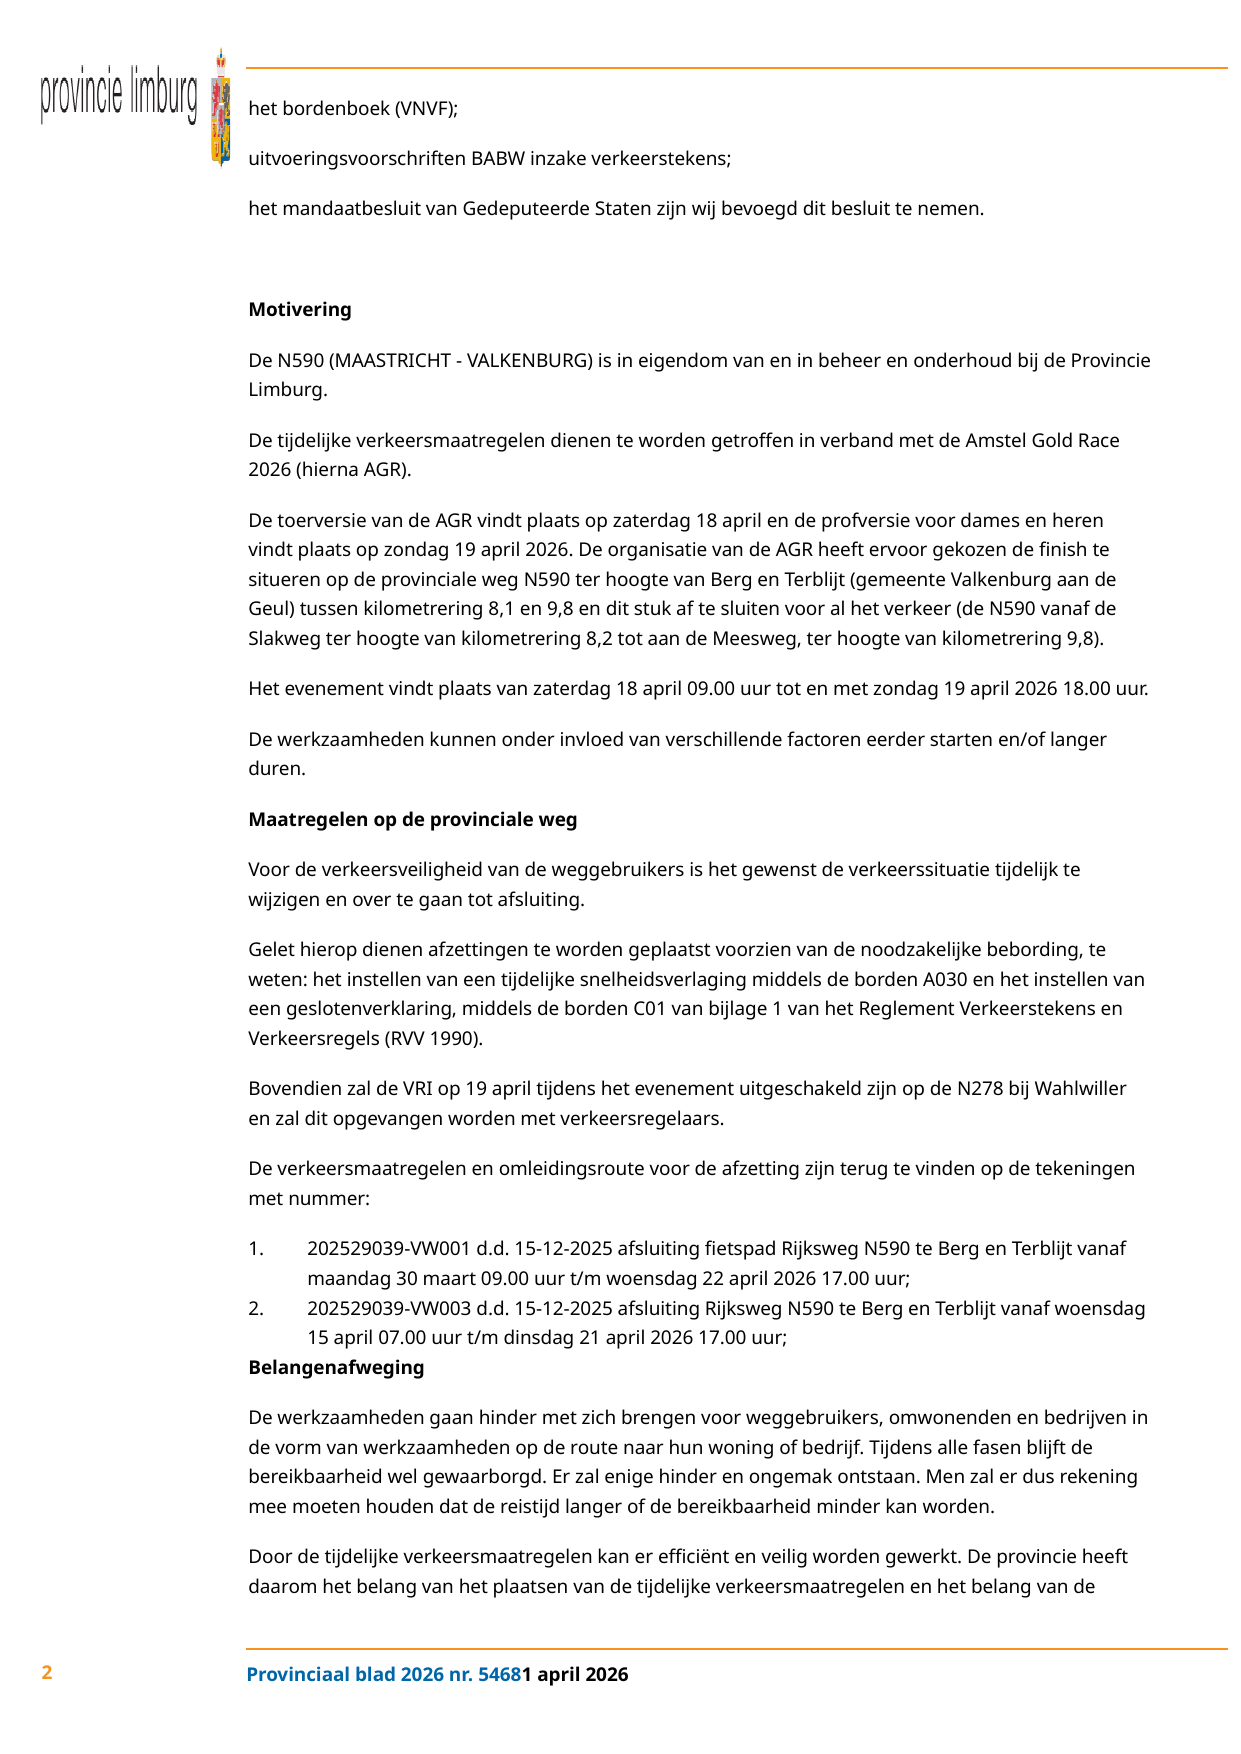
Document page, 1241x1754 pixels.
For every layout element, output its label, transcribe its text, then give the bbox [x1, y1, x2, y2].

text De verkeersmaatregelen en omleidingsroute voor de afzetting zijn terug te vinden op de tekeningen met nummer: [248, 1156, 1152, 1211]
text Motivering [248, 296, 1152, 322]
text De tijdelijke verkeersmaatregelen dienen te worden getroffen in verband met de Amstel Gold Race 2026 (hierna AGR). [248, 427, 1152, 482]
text Door de tijdelijke verkeersmaatregelen kan er efficiënt en veilig worden gewerkt. De provincie heeft daarom het belang van het plaatsen van de tijdelijke verkeersmaatregelen en het belang van de [248, 1543, 1152, 1599]
text Het evenement vindt plaats van zaterdag 18 april 09.00 uur tot en met zondag 19 april 2026 18.00 uur. [248, 676, 1152, 701]
text uitvoeringsvoorschriften BABW inzake verkeerstekens; [248, 145, 1152, 171]
text het bordenboek (VNVF); [248, 95, 1152, 121]
picture [41, 47, 231, 172]
text Maatregelen op de provinciale weg [248, 806, 1152, 832]
text Voor de verkeersveiligheid van de weggebruikers is het gewenst de verkeerssituatie tijdelijk te wijzigen en over te gaan tot afsluiting. [248, 856, 1152, 912]
text De werkzaamheden kunnen onder invloed van verschillende factoren eerder starten en/of langer duren. [248, 726, 1152, 781]
text De toerversie van de AGR vindt plaats op zaterdag 18 april en de profversie voor dames en heren vindt plaats op zondag 19 april 2026. De organisatie van de AGR heeft ervoor gekozen de finish te situeren op de provinciale weg N590 ter hoogte van Berg en Terblijt (gemeente Valkenburg aan de Geul) tussen kilometrering 8,1 en 9,8 en dit stuk af te sluiten voor al het verkeer (de N590 vanaf de Slakweg ter hoogte van kilometrering 8,2 tot aan de Meesweg, ter hoogte van kilometrering 9,8). [248, 507, 1152, 651]
text Bovendien zal de VRI op 19 april tijdens het evenement uitgeschakeld zijn op de N278 bij Wahlwiller en zal dit opgevangen worden met verkeersregelaars. [248, 1076, 1152, 1131]
text De werkzaamheden gaan hinder met zich brengen voor weggebruikers, omwonenden en bedrijven in de vorm van werkzaamheden op de route naar hun woning of bedrijf. Tijdens alle fasen blijft de bereikbaarheid wel gewaarborgd. Er zal enige hinder en ongemak ontstaan. Men zal er dus rekening mee moeten houden dat de reistijd langer of de bereikbaarheid minder kan worden. [248, 1404, 1152, 1519]
text De N590 (MAASTRICHT - VALKENBURG) is in eigendom van en in beheer en onderhoud bij de Provincie Limburg. [248, 347, 1152, 402]
text Gelet hierop dienen afzettingen te worden geplaatst voorzien van de noodzakelijke bebording, te weten: het instellen van een tijdelijke snelheidsverlaging middels de borden A030 en het instellen van een geslotenverklaring, middels de borden C01 van bijlage 1 van het Reglement Verkeerstekens en Verkeersregels (RVV 1990). [248, 936, 1152, 1051]
list 202529039-VW003 d.d. 15-12-2025 afsluiting Rijksweg N590 te Berg en Terblijt vanaf woensdag 15 april 07.00 uur t/m dinsdag 21 april 2026 17.00 uur; [248, 1295, 1152, 1350]
text het mandaatbesluit van Gedeputeerde Staten zijn wij bevoegd dit besluit te nemen. [248, 196, 1152, 221]
text Belangenafweging [248, 1354, 1152, 1380]
list 202529039-VW001 d.d. 15-12-2025 afsluiting fietspad Rijksweg N590 te Berg en Terblijt vanaf maandag 30 maart 09.00 uur t/m woensdag 22 april 2026 17.00 uur; [248, 1236, 1152, 1291]
